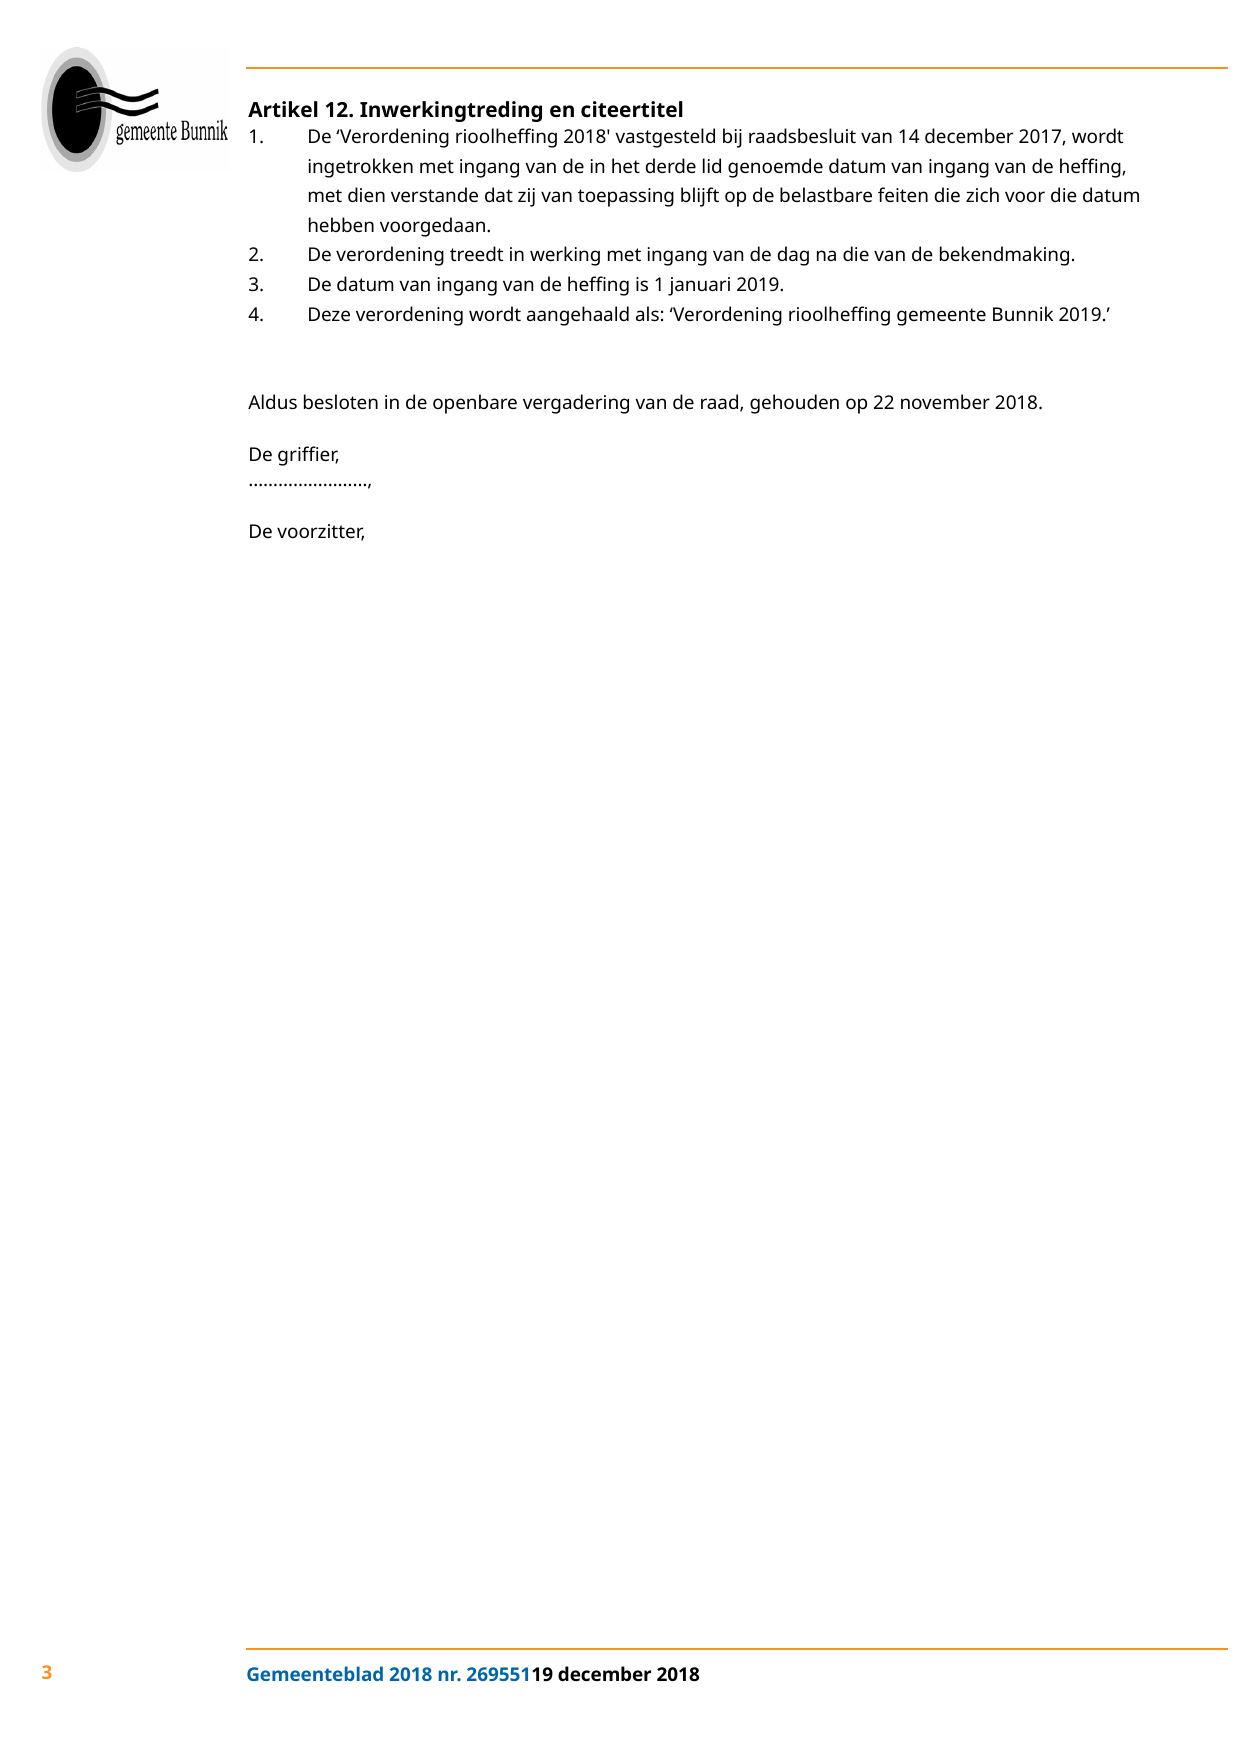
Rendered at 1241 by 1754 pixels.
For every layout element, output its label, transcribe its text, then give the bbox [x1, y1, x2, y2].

list De datum van ingang van de heffing is 1 januari 2019. [248, 271, 1152, 297]
text De voorzitter, [248, 518, 1152, 544]
list Deze verordening wordt aangehaald als: ‘Verordening rioolheffing gemeente Bunnik 2019.’ [248, 301, 1152, 326]
text De griffier, [248, 441, 1152, 467]
list De verordening treedt in werking met ingang van de dag na die van de bekendmaking. [248, 242, 1152, 267]
text Aldus besloten in de openbare vergadering van de raad, gehouden op 22 november 2018. [248, 389, 1152, 415]
text Artikel 12. Inwerkingtreding en citeertitel [248, 95, 1152, 123]
text ……………………, [248, 467, 1152, 492]
picture [41, 47, 231, 172]
list De ‘Verordening rioolheffing 2018' vastgesteld bij raadsbesluit van 14 december 2017, wordt ingetrokken met ingang van de in het derde lid genoemde datum van ingang van de heffing, met dien verstande dat zij van toepassing blijft op de belastbare feiten die zich voor die datum hebben voorgedaan. [248, 123, 1152, 238]
